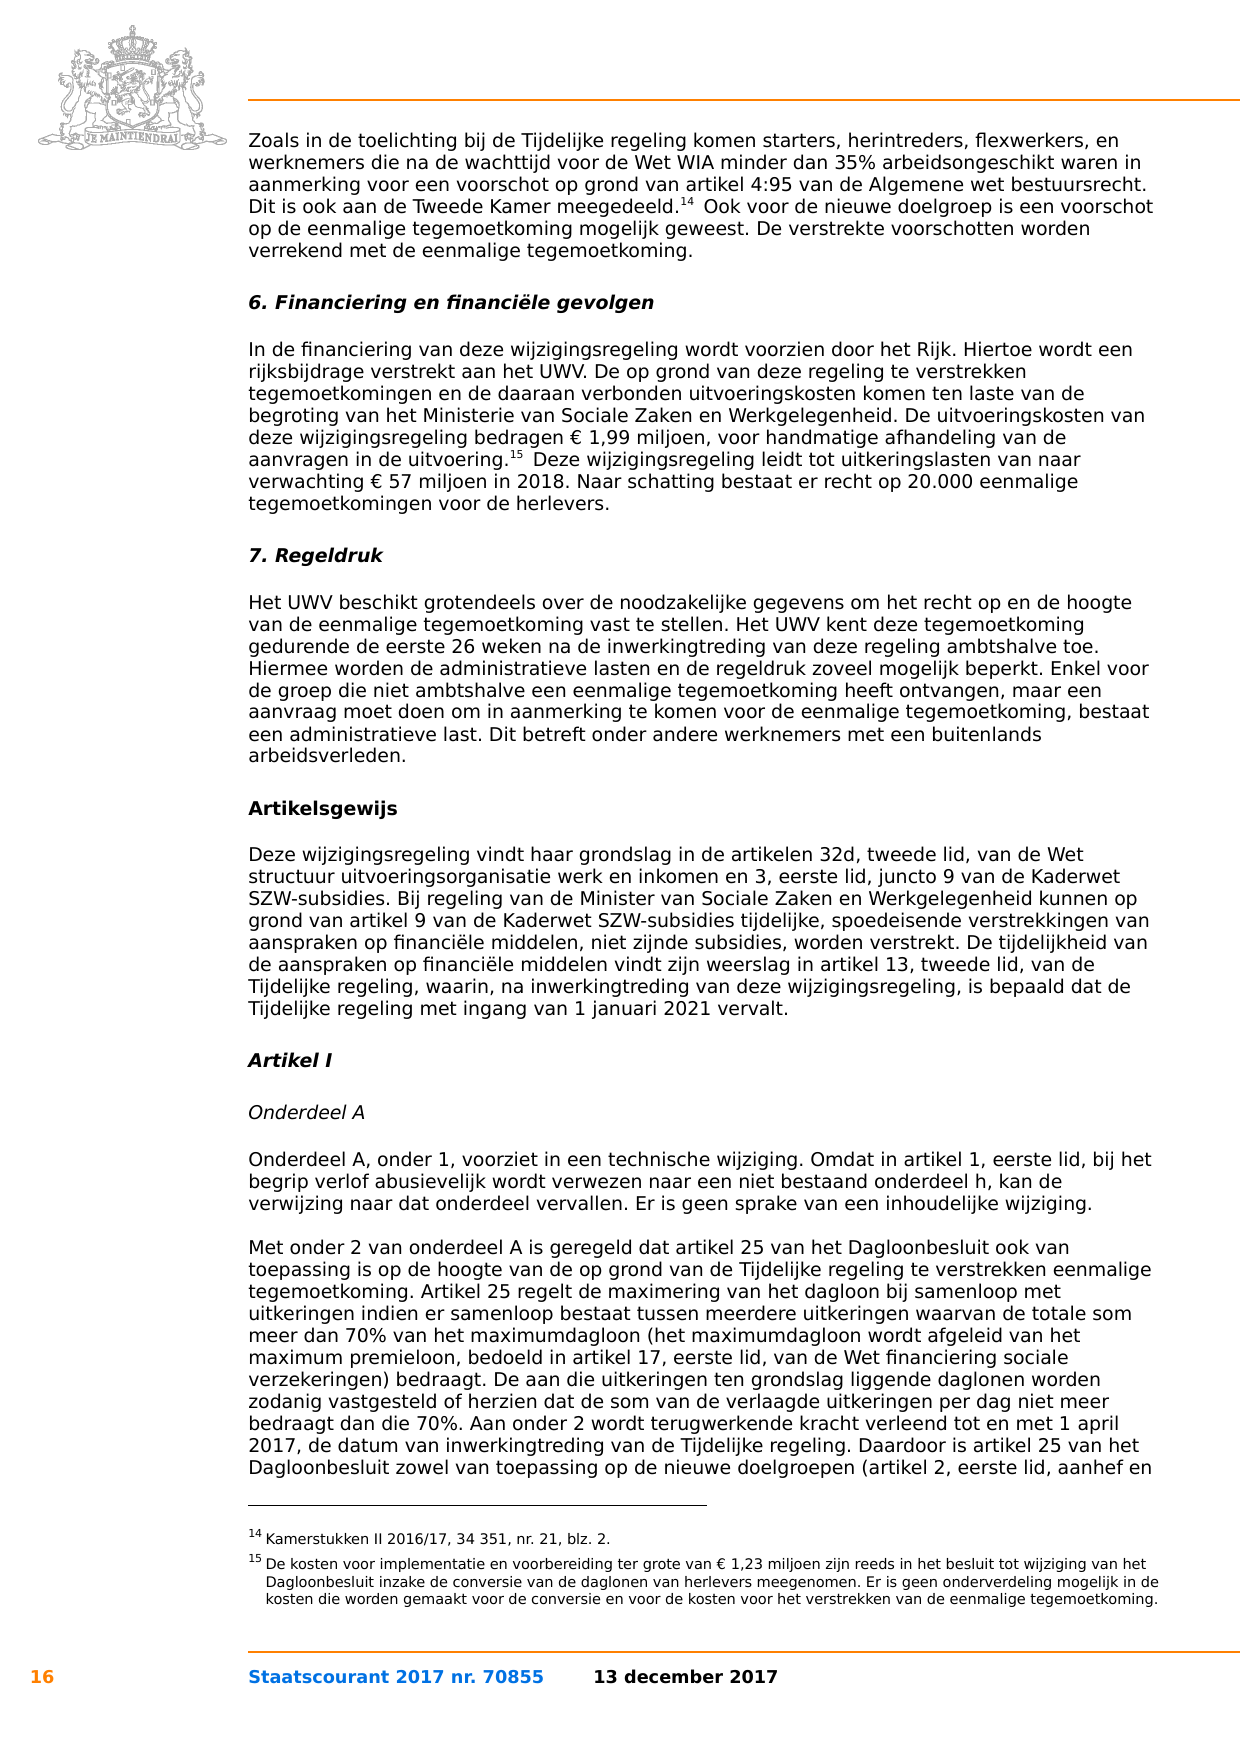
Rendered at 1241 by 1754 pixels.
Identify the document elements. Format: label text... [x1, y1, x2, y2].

subtitle Artikel I [248, 1050, 1163, 1072]
text Deze wijzigingsregeling vindt haar grondslag in de artikelen 32d, tweede lid, van de Wet structuur uitvoeringsorganisatie werk en inkomen en 3, eerste lid, juncto 9 van de Kaderwet SZW-subsidies. Bij regeling van de Minister van Sociale Zaken en Werkgelegenheid kunnen op grond van artikel 9 van de Kaderwet SZW-subsidies tijdelijke, spoedeisende verstrekkingen van aanspraken op financiële middelen, niet zijnde subsidies, worden verstrekt. De tijdelijkheid van de aanspraken op financiële middelen vindt zijn weerslag in artikel 13, tweede lid, van de Tijdelijke regeling, waarin, na inwerkingtreding van deze wijzigingsregeling, is bepaald dat de Tijdelijke regeling met ingang van 1 januari 2021 vervalt. [248, 844, 1163, 1020]
text Het UWV beschikt grotendeels over de noodzakelijke gegevens om het recht op en de hoogte van de eenmalige tegemoetkoming vast te stellen. Het UWV kent deze tegemoetkoming gedurende de eerste 26 weken na de inwerkingtreding van deze regeling ambtshalve toe. Hiermee worden de administratieve lasten en de regeldruk zoveel mogelijk beperkt. Enkel voor de groep die niet ambtshalve een eenmalige tegemoetkoming heeft ontvangen, maar een aanvraag moet doen om in aanmerking te komen voor de eenmalige tegemoetkoming, bestaat een administratieve last. Dit betreft onder andere werknemers met een buitenlands arbeidsverleden. [248, 592, 1163, 767]
text De kosten voor implementatie en voorbereiding ter grote van € 1,23 miljoen zijn reeds in het besluit tot wijziging van het Dagloonbesluit inzake de conversie van de daglonen van herlevers meegenomen. Er is geen onderverdeling mogelijk in de kosten die worden gemaakt voor de conversie en voor de kosten voor het verstrekken van de eenmalige tegemoetkoming. [248, 1552, 1163, 1608]
text Kamerstukken II 2016/17, 34 351, nr. 21, blz. 2. [248, 1527, 1163, 1549]
subtitle Onderdeel A [248, 1102, 1163, 1124]
text Onderdeel A, onder 1, voorziet in een technische wijziging. Omdat in artikel 1, eerste lid, bij het begrip verlof abusievelijk wordt verwezen naar een niet bestaand onderdeel h, kan de verwijzing naar dat onderdeel vervallen. Er is geen sprake van een inhoudelijke wijziging. [248, 1149, 1163, 1215]
text Zoals in de toelichting bij de Tijdelijke regeling komen starters, herintreders, flexwerkers, en werknemers die na de wachttijd voor de Wet WIA minder dan 35% arbeidsongeschikt waren in aanmerking voor een voorschot op grond van artikel 4:95 van de Algemene wet bestuursrecht. Dit is ook aan de Tweede Kamer meegedeeld. Ook voor de nieuwe doelgroep is een voorschot op de eenmalige tegemoetkoming mogelijk geweest. De verstrekte voorschotten worden verrekend met de eenmalige tegemoetkoming. [248, 130, 1163, 262]
subtitle 7. Regeldruk [248, 544, 1163, 567]
text In de financiering van deze wijzigingsregeling wordt voorzien door het Rijk. Hiertoe wordt een rijksbijdrage verstrekt aan het UWV. De op grond van deze regeling te verstrekken tegemoetkomingen en de daaraan verbonden uitvoeringskosten komen ten laste van de begroting van het Ministerie van Sociale Zaken en Werkgelegenheid. De uitvoeringskosten van deze wijzigingsregeling bedragen € 1,99 miljoen, voor handmatige afhandeling van de aanvragen in de uitvoering. Deze wijzigingsregeling leidt tot uitkeringslasten van naar verwachting € 57 miljoen in 2018. Naar schatting bestaat er recht op 20.000 eenmalige tegemoetkomingen voor de herlevers. [248, 339, 1163, 514]
picture [38, 25, 227, 150]
subtitle Artikelsgewijs [248, 797, 1163, 819]
subtitle 6. Financiering en financiële gevolgen [248, 292, 1163, 314]
text Met onder 2 van onderdeel A is geregeld dat artikel 25 van het Dagloonbesluit ook van toepassing is op de hoogte van de op grond van de Tijdelijke regeling te verstrekken eenmalige tegemoetkoming. Artikel 25 regelt de maximering van het dagloon bij samenloop met uitkeringen indien er samenloop bestaat tussen meerdere uitkeringen waarvan de totale som meer dan 70% van het maximumdagloon (het maximumdagloon wordt afgeleid van het maximum premieloon, bedoeld in artikel 17, eerste lid, van de Wet financiering sociale verzekeringen) bedraagt. De aan die uitkeringen ten grondslag liggende daglonen worden zodanig vastgesteld of herzien dat de som van de verlaagde uitkeringen per dag niet meer bedraagt dan die 70%. Aan onder 2 wordt terugwerkende kracht verleend tot en met 1 april 2017, de datum van inwerkingtreding van de Tijdelijke regeling. Daardoor is artikel 25 van het Dagloonbesluit zowel van toepassing op de nieuwe doelgroepen (artikel 2, eerste lid, aanhef en [248, 1237, 1163, 1479]
